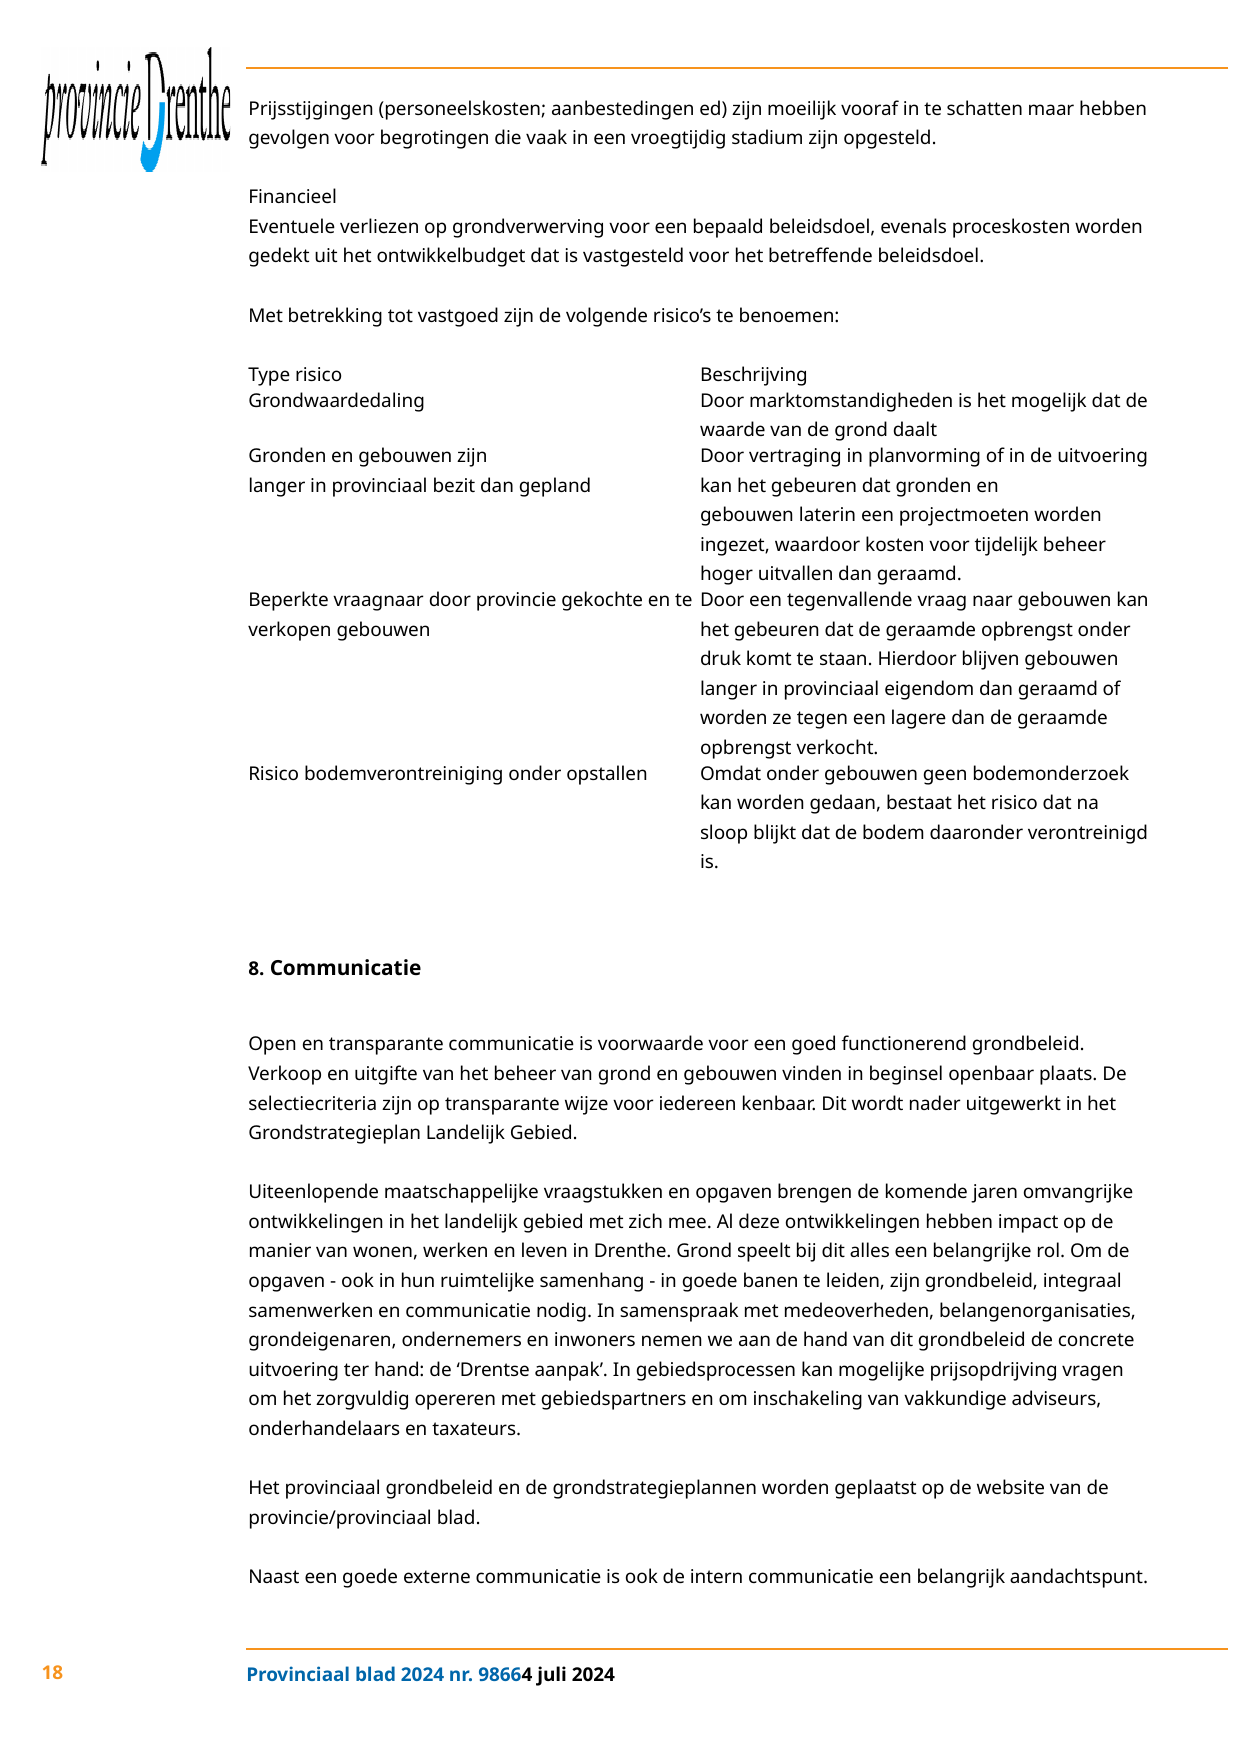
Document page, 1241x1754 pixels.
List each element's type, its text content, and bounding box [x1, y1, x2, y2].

text Financieel [248, 183, 1152, 209]
text Uiteenlopende maatschappelijke vraagstukken en opgaven brengen de komende jaren omvangrijke ontwikkelingen in het landelijk gebied met zich mee. Al deze ontwikkelingen hebben impact op de manier van wonen, werken en leven in Drenthe. Grond speelt bij dit alles een belangrijke rol. Om de opgaven - ook in hun ruimtelijke samenhang - in goede banen te leiden, zijn grondbeleid, integraal samenwerken en communicatie nodig. In samenspraak met medeoverheden, belangenorganisaties, grondeigenaren, ondernemers en inwoners nemen we aan de hand van dit grondbeleid de concrete uitvoering ter hand: de ‘Drentse aanpak’. In gebiedsprocessen kan mogelijke prijsopdrijving vragen om het zorgvuldig opereren met gebiedspartners en om inschakeling van vakkundige adviseurs, onderhandelaars en taxateurs. [248, 1178, 1152, 1441]
text Naast een goede externe communicatie is ook de intern communicatie een belangrijk aandachtspunt. [248, 1563, 1152, 1589]
text Met betrekking tot vastgoed zijn de volgende risico’s te benoemen: [248, 302, 1152, 328]
table_cell Risico bodemverontreiniging onder opstallen [248, 760, 700, 874]
text 8. Communicatie [248, 953, 1152, 981]
table_header Beschrijving [700, 361, 1152, 387]
table_cell Door marktomstandigheden is het mogelijk dat de waarde van de grond daalt [700, 387, 1152, 442]
table_cell Door een tegenvallende vraag naar gebouwen kan het gebeuren dat de geraamde opbrengst onder druk komt te staan. Hierdoor blijven gebouwen langer in provinciaal eigendom dan geraamd of worden ze tegen een lagere dan de geraamde opbrengst verkocht. [700, 586, 1152, 760]
text Eventuele verliezen op grondverwerving voor een bepaald beleidsdoel, evenals proceskosten worden gedekt uit het ontwikkelbudget dat is vastgesteld voor het betreffende beleidsdoel. [248, 213, 1152, 268]
text Prijsstijgingen (personeelskosten; aanbestedingen ed) zijn moeilijk vooraf in te schatten maar hebben gevolgen voor begrotingen die vaak in een vroegtijdig stadium zijn opgesteld. [248, 95, 1152, 150]
text Open en transparante communicatie is voorwaarde voor een goed functionerend grondbeleid. Verkoop en uitgifte van het beheer van grond en gebouwen vinden in beginsel openbaar plaats. De selectiecriteria zijn op transparante wijze voor iedereen kenbaar. Dit wordt nader uitgewerkt in het Grondstrategieplan Landelijk Gebied. [248, 1031, 1152, 1145]
table_cell Omdat onder gebouwen geen bodemonderzoek kan worden gedaan, bestaat het risico dat na sloop blijkt dat de bodem daaronder verontreinigd is. [700, 760, 1152, 874]
picture [41, 47, 231, 172]
table_cell Grondwaardedaling [248, 387, 700, 442]
table_cell Gronden en gebouwen zijn langer in provinciaal bezit dan gepland [248, 442, 700, 586]
table_cell Door vertraging in planvorming of in de uitvoering kan het gebeuren dat gronden en gebouwen laterin een projectmoeten worden ingezet, waardoor kosten voor tijdelijk beheer hoger uitvallen dan geraamd. [700, 442, 1152, 586]
table_header Type risico [248, 361, 700, 387]
text Het provinciaal grondbeleid en de grondstrategieplannen worden geplaatst op de website van de provincie/provinciaal blad. [248, 1474, 1152, 1529]
table_cell Beperkte vraagnaar door provincie gekochte en te verkopen gebouwen [248, 586, 700, 760]
